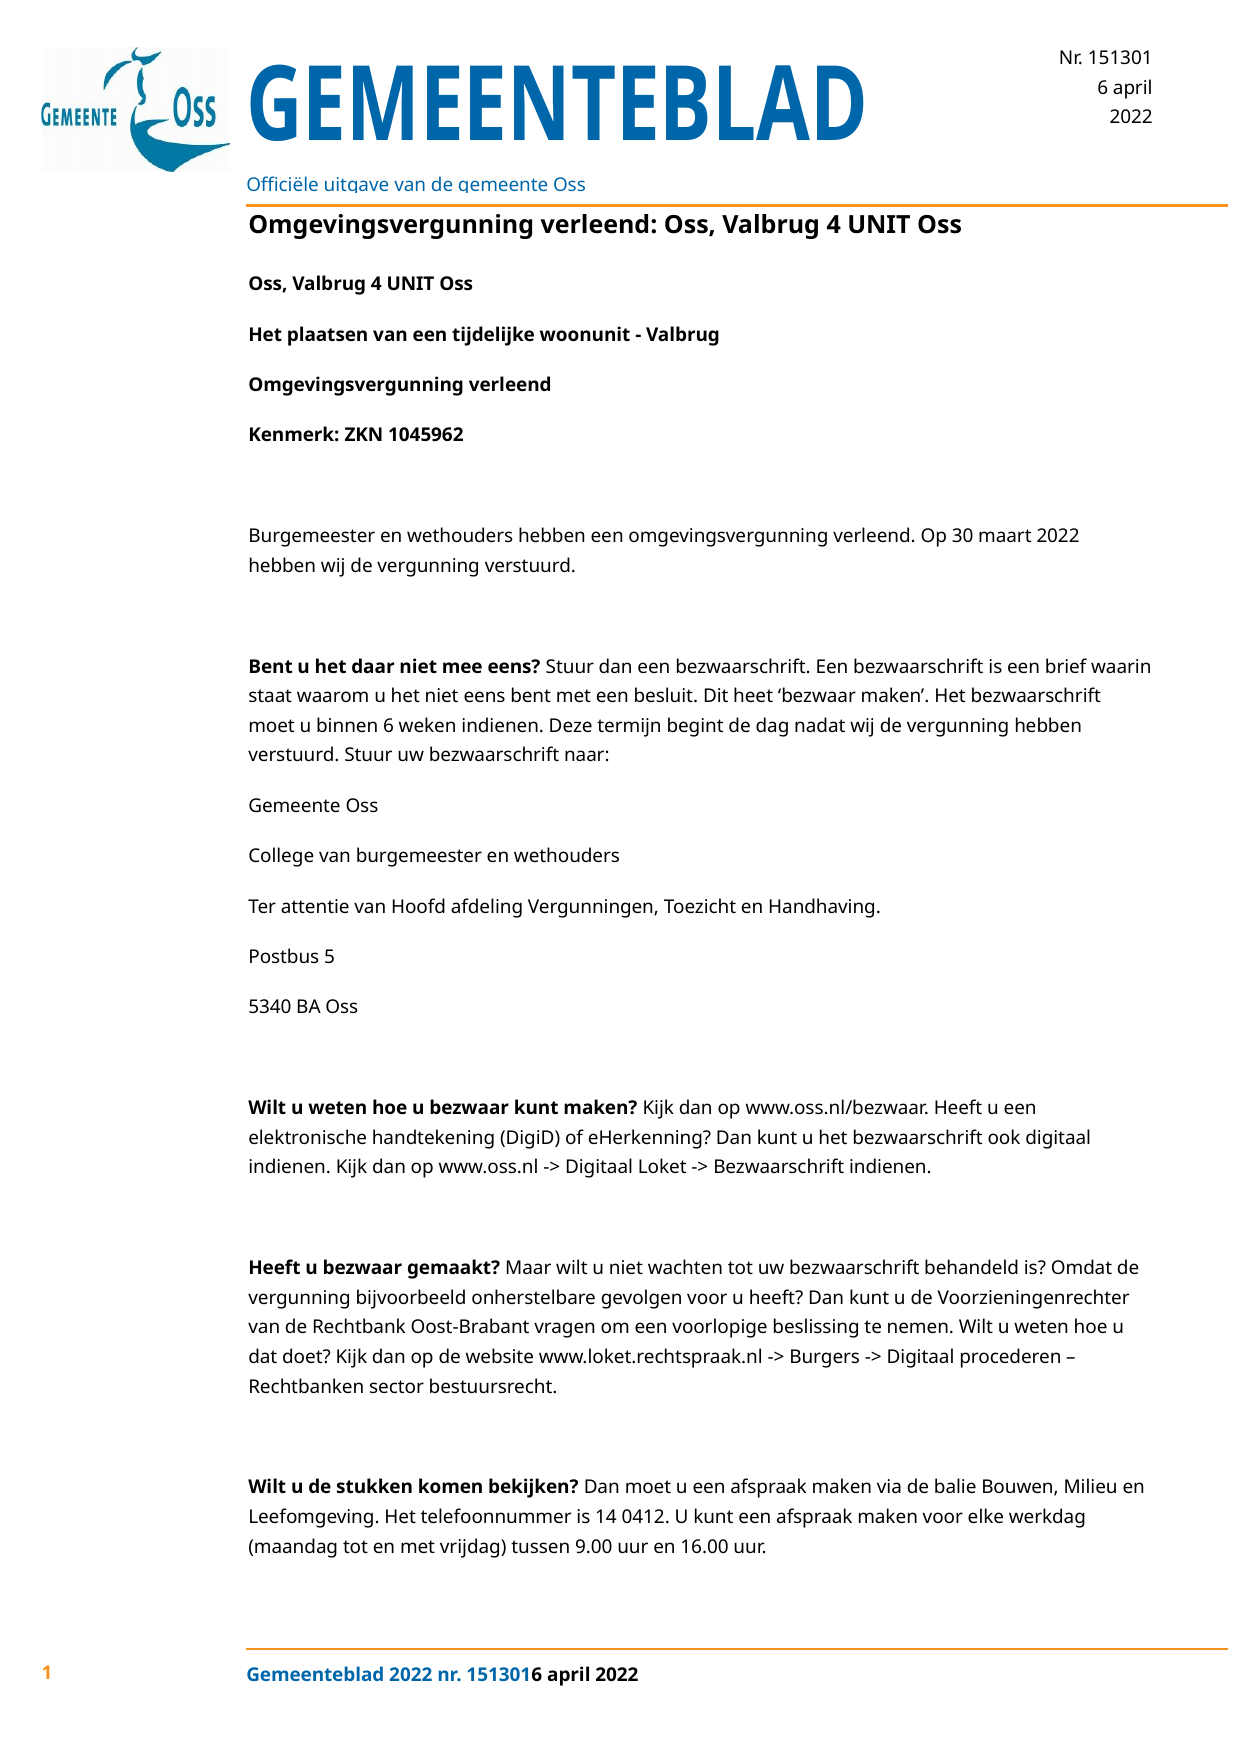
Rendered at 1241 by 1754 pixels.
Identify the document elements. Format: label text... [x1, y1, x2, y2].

text Wilt u weten hoe u bezwaar kunt maken? Kijk dan op www.oss.nl/bezwaar. Heeft u een elektronische handtekening (DigiD) of eHerkenning? Dan kunt u het bezwaarschrift ook digitaal indienen. Kijk dan op www.oss.nl -> Digitaal Loket -> Bezwaarschrift indienen. [248, 1094, 1152, 1179]
text Ter attentie van Hoofd afdeling Vergunningen, Toezicht en Handhaving. [248, 893, 1152, 918]
text Bent u het daar niet mee eens? Stuur dan een bezwaarschrift. Een bezwaarschrift is een brief waarin staat waarom u het niet eens bent met een besluit. Dit heet ‘bezwaar maken’. Het bezwaarschrift moet u binnen 6 weken indienen. Deze termijn begint de dag nadat wij de vergunning hebben verstuurd. Stuur uw bezwaarschrift naar: [248, 653, 1152, 767]
text Omgevingsvergunning verleend: Oss, Valbrug 4 UNIT Oss [248, 207, 1152, 241]
text Wilt u de stukken komen bekijken? Dan moet u een afspraak maken via de balie Bouwen, Milieu en Leefomgeving. Het telefoonnummer is 14 0412. U kunt een afspraak maken voor elke werkdag (maandag tot en met vrijdag) tussen 9.00 uur en 16.00 uur. [248, 1474, 1152, 1558]
text Oss, Valbrug 4 UNIT Oss [248, 270, 1152, 296]
text College van burgemeester en wethouders [248, 842, 1152, 868]
picture [41, 47, 231, 172]
text Heeft u bezwaar gemaakt? Maar wilt u niet wachten tot uw bezwaarschrift behandeld is? Omdat de vergunning bijvoorbeeld onherstelbare gevolgen voor u heeft? Dan kunt u de Voorzieningenrechter van de Rechtbank Oost-Brabant vragen om een voorlopige beslissing te nemen. Wilt u weten hoe u dat doet? Kijk dan op de website www.loket.rechtspraak.nl -> Burgers -> Digitaal procederen – Rechtbanken sector bestuursrecht. [248, 1254, 1152, 1398]
text Omgevingsvergunning verleend [248, 371, 1152, 397]
text 5340 BA Oss [248, 994, 1152, 1019]
text Postbus 5 [248, 943, 1152, 969]
text Gemeente Oss [248, 792, 1152, 818]
text Kenmerk: ZKN 1045962 [248, 422, 1152, 447]
text Burgemeester en wethouders hebben een omgevingsvergunning verleend. Op 30 maart 2022 hebben wij de vergunning verstuurd. [248, 522, 1152, 578]
text Het plaatsen van een tijdelijke woonunit - Valbrug [248, 321, 1152, 346]
